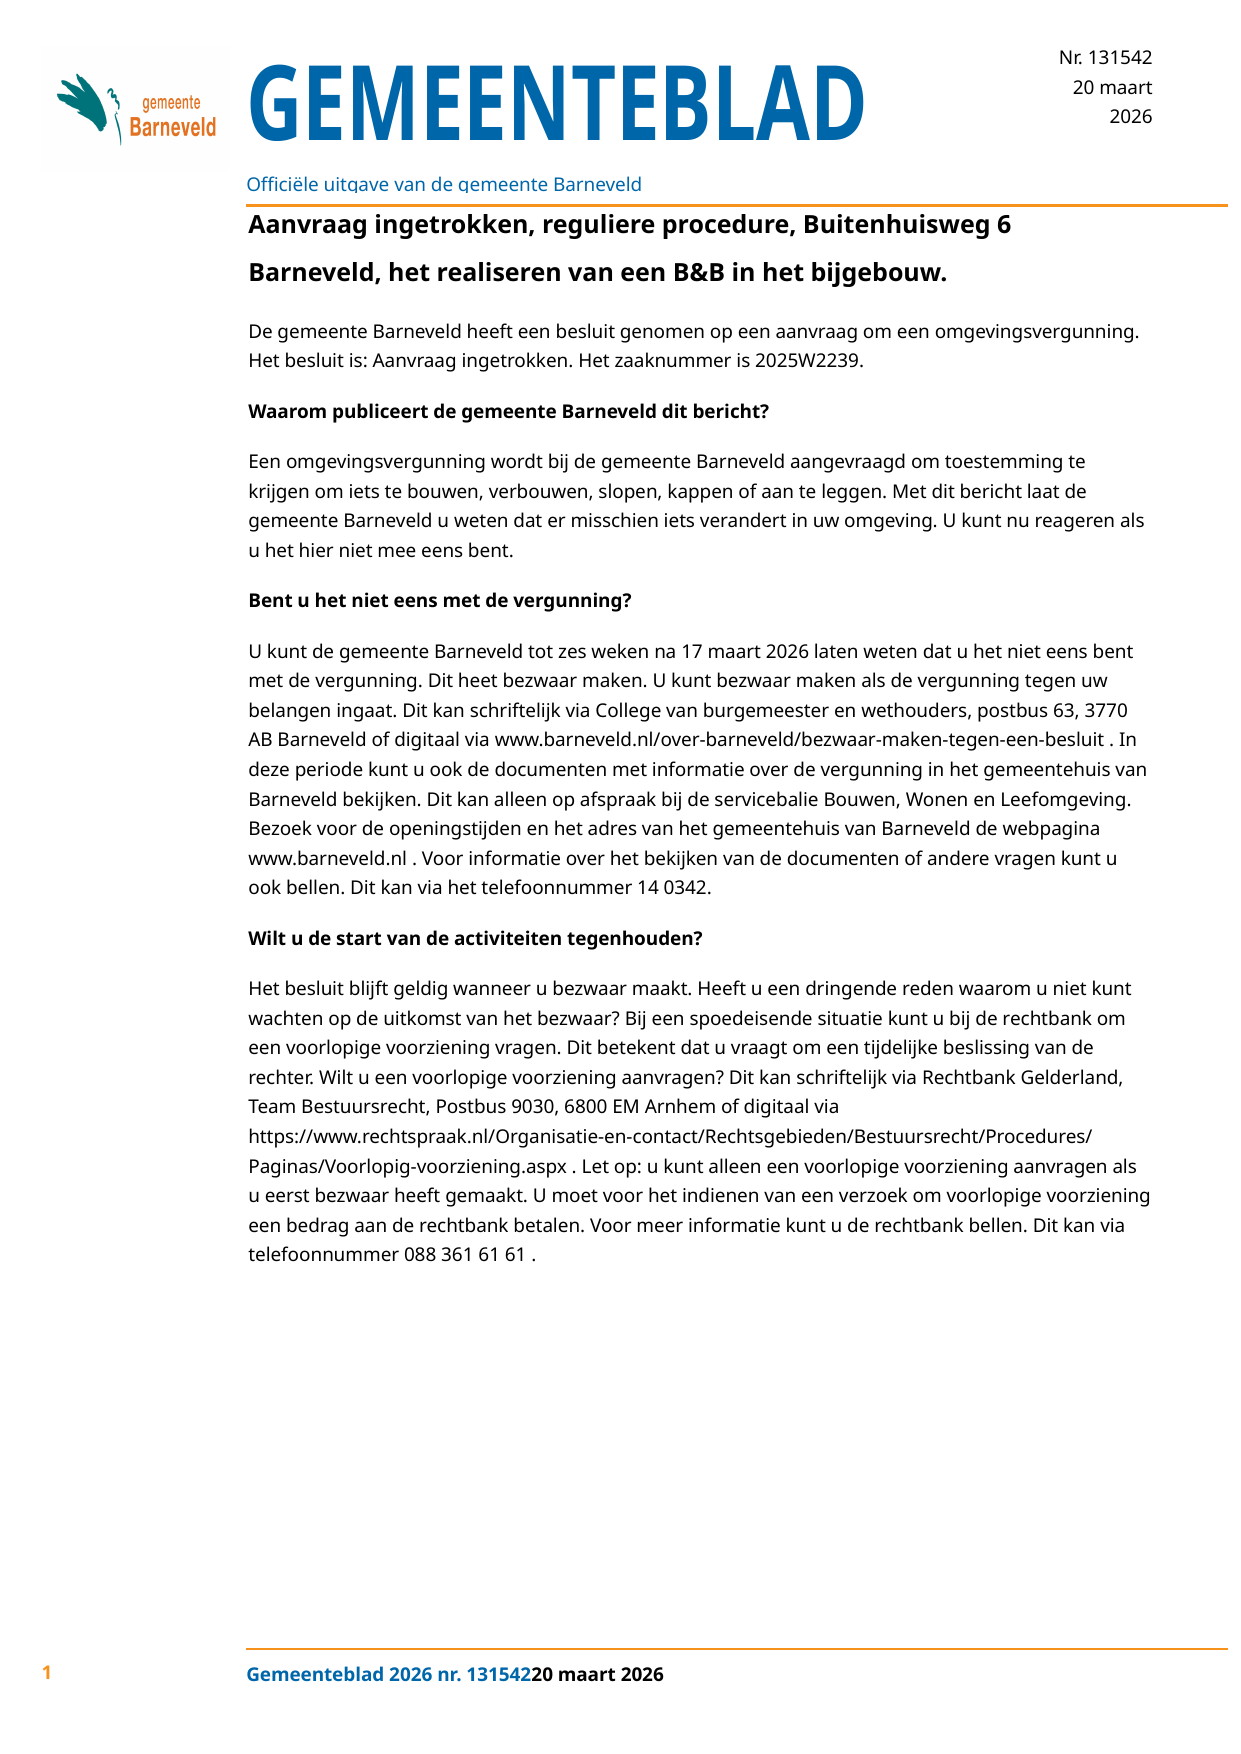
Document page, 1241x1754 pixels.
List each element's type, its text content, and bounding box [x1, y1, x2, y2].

text U kunt de gemeente Barneveld tot zes weken na 17 maart 2026 laten weten dat u het niet eens bent met de vergunning. Dit heet bezwaar maken. U kunt bezwaar maken als de vergunning tegen uw belangen ingaat. Dit kan schriftelijk via College van burgemeester en wethouders, postbus 63, 3770 AB Barneveld of digitaal via www.barneveld.nl/over-barneveld/bezwaar-maken-tegen-een-besluit . In deze periode kunt u ook de documenten met informatie over de vergunning in het gemeentehuis van Barneveld bekijken. Dit kan alleen op afspraak bij de servicebalie Bouwen, Wonen en Leefomgeving. Bezoek voor de openingstijden en het adres van het gemeentehuis van Barneveld de webpagina www.barneveld.nl . Voor informatie over het bekijken van de documenten of andere vragen kunt u ook bellen. Dit kan via het telefoonnummer 14 0342. [248, 638, 1152, 900]
text Aanvraag ingetrokken, reguliere procedure, Buitenhuisweg 6 Barneveld, het realiseren van een B&B in het bijgebouw. [248, 207, 1152, 288]
text Wilt u de start van de activiteiten tegenhouden? [248, 925, 1152, 951]
text Bent u het niet eens met de vergunning? [248, 587, 1152, 613]
text Het besluit blijft geldig wanneer u bezwaar maakt. Heeft u een dringende reden waarom u niet kunt wachten op de uitkomst van het bezwaar? Bij een spoedeisende situatie kunt u bij de rechtbank om een voorlopige voorziening vragen. Dit betekent dat u vraagt om een tijdelijke beslissing van de rechter. Wilt u een voorlopige voorziening aanvragen? Dit kan schriftelijk via Rechtbank Gelderland, Team Bestuursrecht, Postbus 9030, 6800 EM Arnhem of digitaal via https://www.rechtspraak.nl/Organisatie-en-contact/Rechtsgebieden/Bestuursrecht/Procedures/Paginas/Voorlopig-voorziening.aspx . Let op: u kunt alleen een voorlopige voorziening aanvragen als u eerst bezwaar heeft gemaakt. U moet voor het indienen van een verzoek om voorlopige voorziening een bedrag aan de rechtbank betalen. Voor meer informatie kunt u de rechtbank bellen. Dit kan via telefoonnummer 088 361 61 61 . [248, 975, 1152, 1267]
text Een omgevingsvergunning wordt bij de gemeente Barneveld aangevraagd om toestemming te krijgen om iets te bouwen, verbouwen, slopen, kappen of aan te leggen. Met dit bericht laat de gemeente Barneveld u weten dat er misschien iets verandert in uw omgeving. U kunt nu reageren als u het hier niet mee eens bent. [248, 448, 1152, 563]
picture [41, 47, 231, 172]
text Waarom publiceert de gemeente Barneveld dit bericht? [248, 398, 1152, 424]
text De gemeente Barneveld heeft een besluit genomen op een aanvraag om een omgevingsvergunning. Het besluit is: Aanvraag ingetrokken. Het zaaknummer is 2025W2239. [248, 318, 1152, 373]
